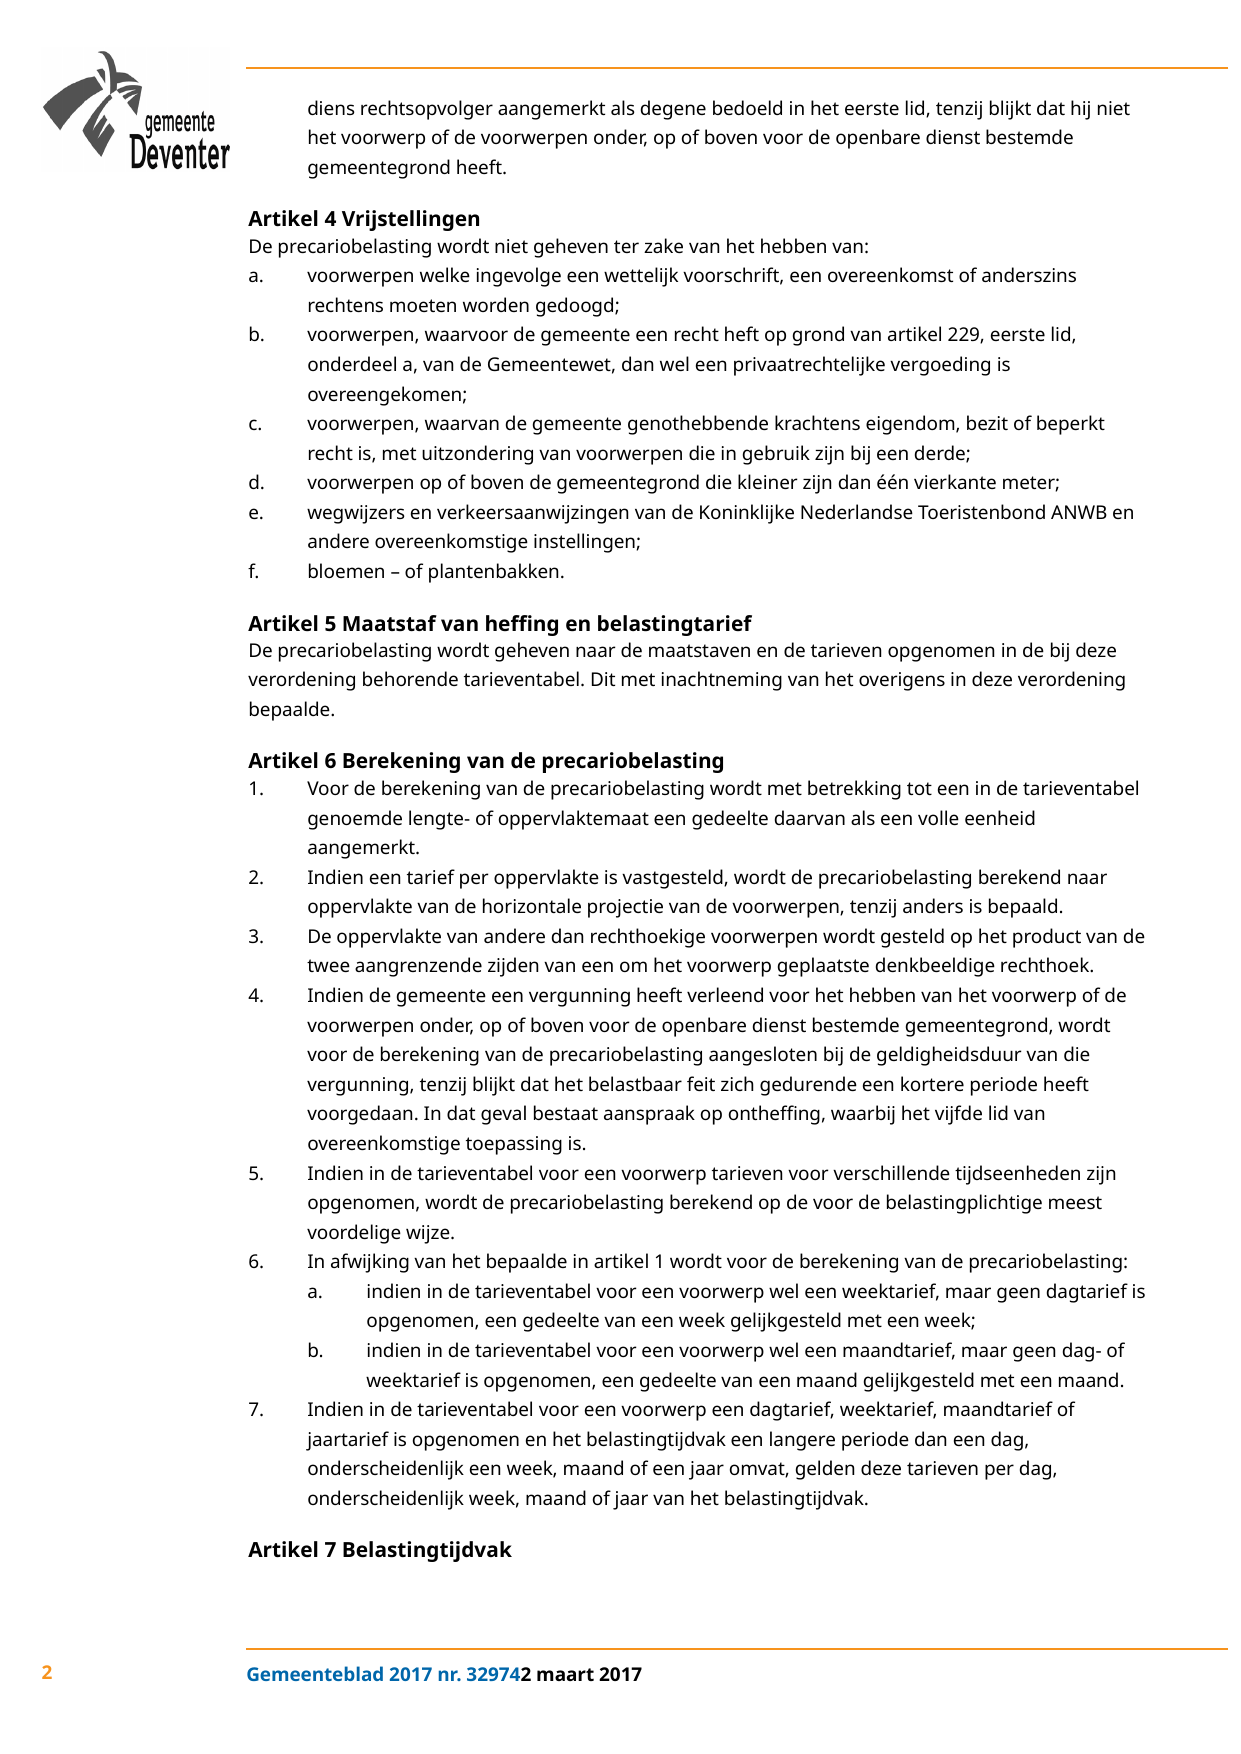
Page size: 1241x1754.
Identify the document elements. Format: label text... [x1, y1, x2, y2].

list voorwerpen op of boven de gemeentegrond die kleiner zijn dan één vierkante meter; [248, 469, 1152, 495]
text Artikel 5 Maatstaf van heffing en belastingtarief [248, 609, 1152, 637]
list voorwerpen, waarvoor de gemeente een recht heft op grond van artikel 229, eerste lid, onderdeel a, van de Gemeentewet, dan wel een privaatrechtelijke vergoeding is overeengekomen; [248, 322, 1152, 406]
text De precariobelasting wordt geheven naar de maatstaven en de tarieven opgenomen in de bij deze verordening behorende tarieventabel. Dit met inachtneming van het overigens in deze verordening bepaalde. [248, 637, 1152, 722]
text Artikel 7 Belastingtijdvak [248, 1536, 1152, 1564]
list Indien de gemeente een vergunning heeft verleend voor het hebben van het voorwerp of de voorwerpen onder, op of boven voor de openbare dienst bestemde gemeentegrond, wordt voor de berekening van de precariobelasting aangesloten bij de geldigheidsduur van die vergunning, tenzij blijkt dat het belastbaar feit zich gedurende een kortere periode heeft voorgedaan. In dat geval bestaat aanspraak op ontheffing, waarbij het vijfde lid van overeenkomstige toepassing is. [248, 982, 1152, 1156]
text De precariobelasting wordt niet geheven ter zake van het hebben van: [248, 233, 1152, 258]
text Artikel 4 Vrijstellingen [248, 204, 1152, 233]
list In afwijking van het bepaalde in artikel 1 wordt voor de berekening van de precariobelasting: [248, 1248, 1152, 1274]
list Voor de berekening van de precariobelasting wordt met betrekking tot een in de tarieventabel genoemde lengte- of oppervlaktemaat een gedeelte daarvan als een volle eenheid aangemerkt. [248, 775, 1152, 860]
list diens rechtsopvolger aangemerkt als degene bedoeld in het eerste lid, tenzij blijkt dat hij niet het voorwerp of de voorwerpen onder, op of boven voor de openbare dienst bestemde gemeentegrond heeft. [248, 95, 1152, 180]
picture [41, 47, 231, 172]
list voorwerpen, waarvan de gemeente genothebbende krachtens eigendom, bezit of beperkt recht is, met uitzondering van voorwerpen die in gebruik zijn bij een derde; [248, 410, 1152, 466]
list wegwijzers en verkeersaanwijzingen van de Koninklijke Nederlandse Toeristenbond ANWB en andere overeenkomstige instellingen; [248, 499, 1152, 554]
list Indien een tarief per oppervlakte is vastgesteld, wordt de precariobelasting berekend naar oppervlakte van de horizontale projectie van de voorwerpen, tenzij anders is bepaald. [248, 864, 1152, 919]
list Indien in de tarieventabel voor een voorwerp tarieven voor verschillende tijdseenheden zijn opgenomen, wordt de precariobelasting berekend op de voor de belastingplichtige meest voordelige wijze. [248, 1160, 1152, 1244]
list De oppervlakte van andere dan rechthoekige voorwerpen wordt gesteld op het product van de twee aangrenzende zijden van een om het voorwerp geplaatste denkbeeldige rechthoek. [248, 923, 1152, 978]
list voorwerpen welke ingevolge een wettelijk voorschrift, een overeenkomst of anderszins rechtens moeten worden gedoogd; [248, 262, 1152, 318]
list bloemen – of plantenbakken. [248, 558, 1152, 584]
list indien in de tarieventabel voor een voorwerp wel een maandtarief, maar geen dag- of weektarief is opgenomen, een gedeelte van een maand gelijkgesteld met een maand. [307, 1337, 1152, 1392]
list indien in de tarieventabel voor een voorwerp wel een weektarief, maar geen dagtarief is opgenomen, een gedeelte van een week gelijkgesteld met een week; [307, 1278, 1152, 1333]
text Artikel 6 Berekening van de precariobelasting [248, 747, 1152, 775]
list Indien in de tarieventabel voor een voorwerp een dagtarief, weektarief, maandtarief of jaartarief is opgenomen en het belastingtijdvak een langere periode dan een dag, onderscheidenlijk een week, maand of een jaar omvat, gelden deze tarieven per dag, onderscheidenlijk week, maand of jaar van het belastingtijdvak. [248, 1396, 1152, 1511]
